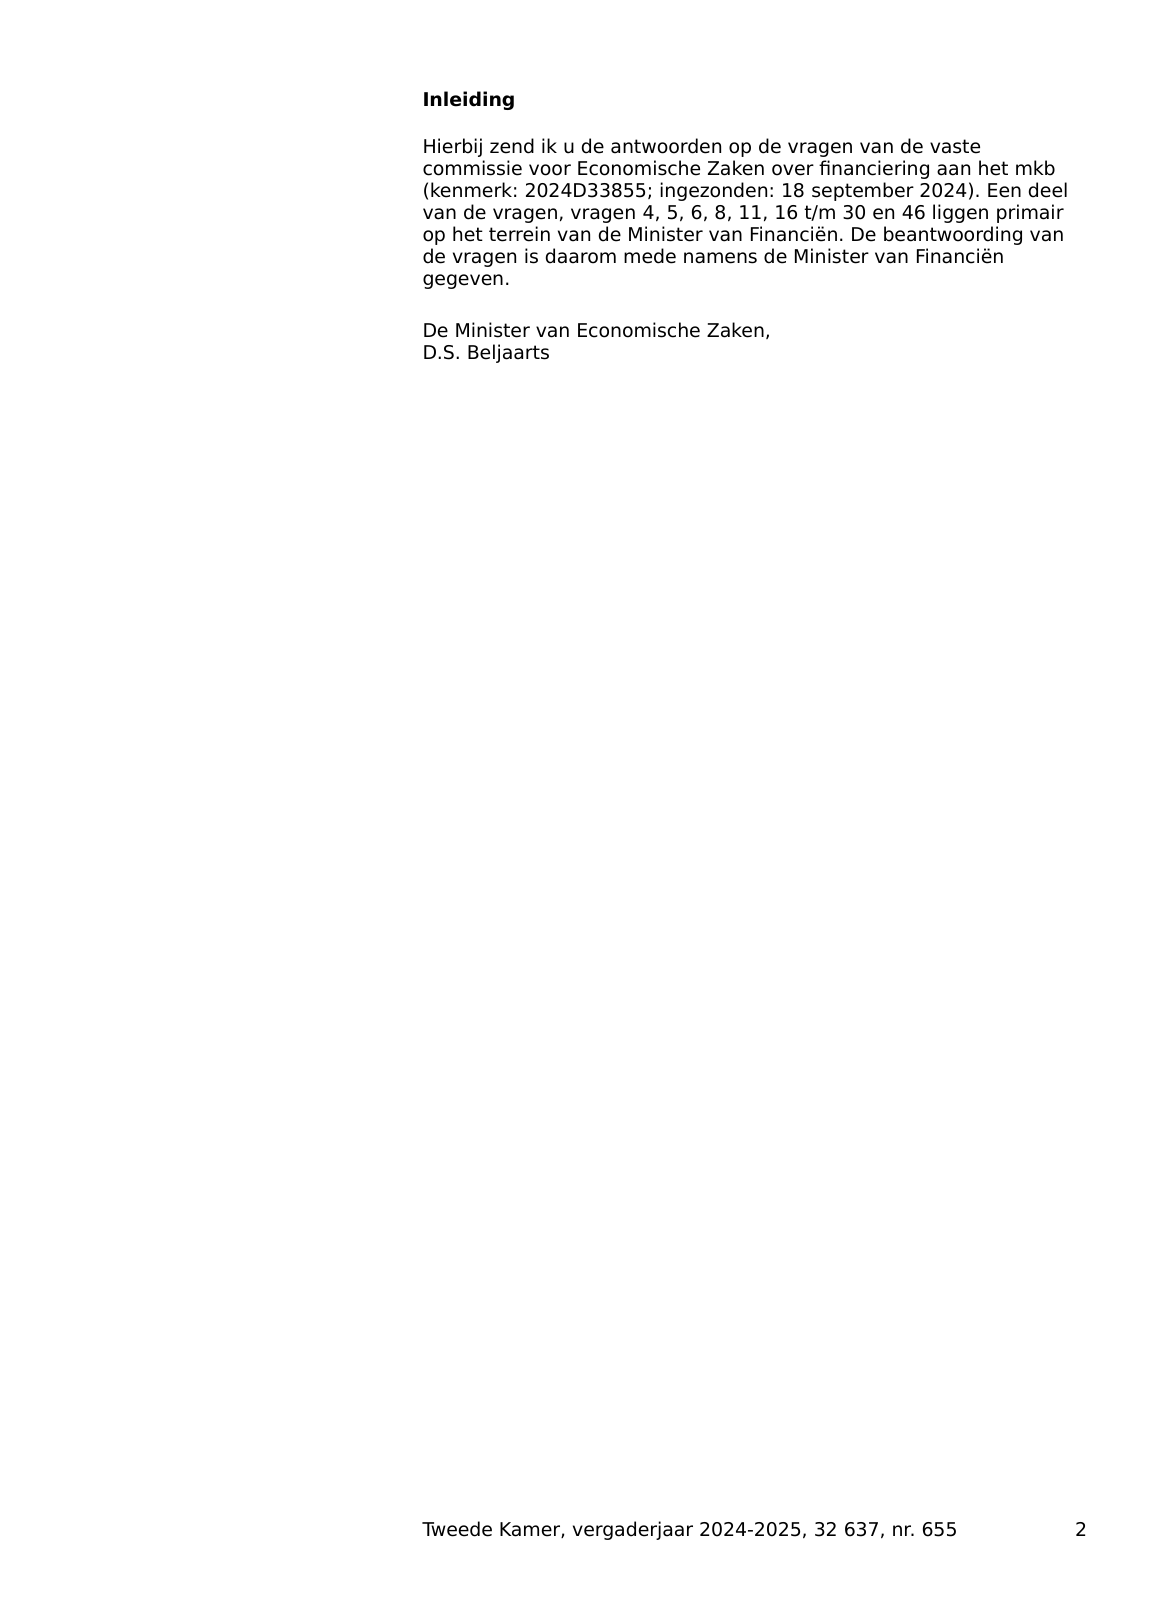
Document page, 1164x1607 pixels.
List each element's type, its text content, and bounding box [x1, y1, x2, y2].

text Hierbij zend ik u de antwoorden op de vragen van de vaste commissie voor Economische Zaken over financiering aan het mkb (kenmerk: 2024D33855; ingezonden: 18 september 2024). Een deel van de vragen, vragen 4, 5, 6, 8, 11, 16 t/m 30 en 46 liggen primair op het terrein van de Minister van Financiën. De beantwoording van de vragen is daarom mede namens de Minister van Financiën gegeven. [422, 136, 1087, 290]
subtitle Inleiding [422, 89, 1087, 111]
text De Minister van Economische Zaken, D.S. Beljaarts [422, 320, 1087, 364]
